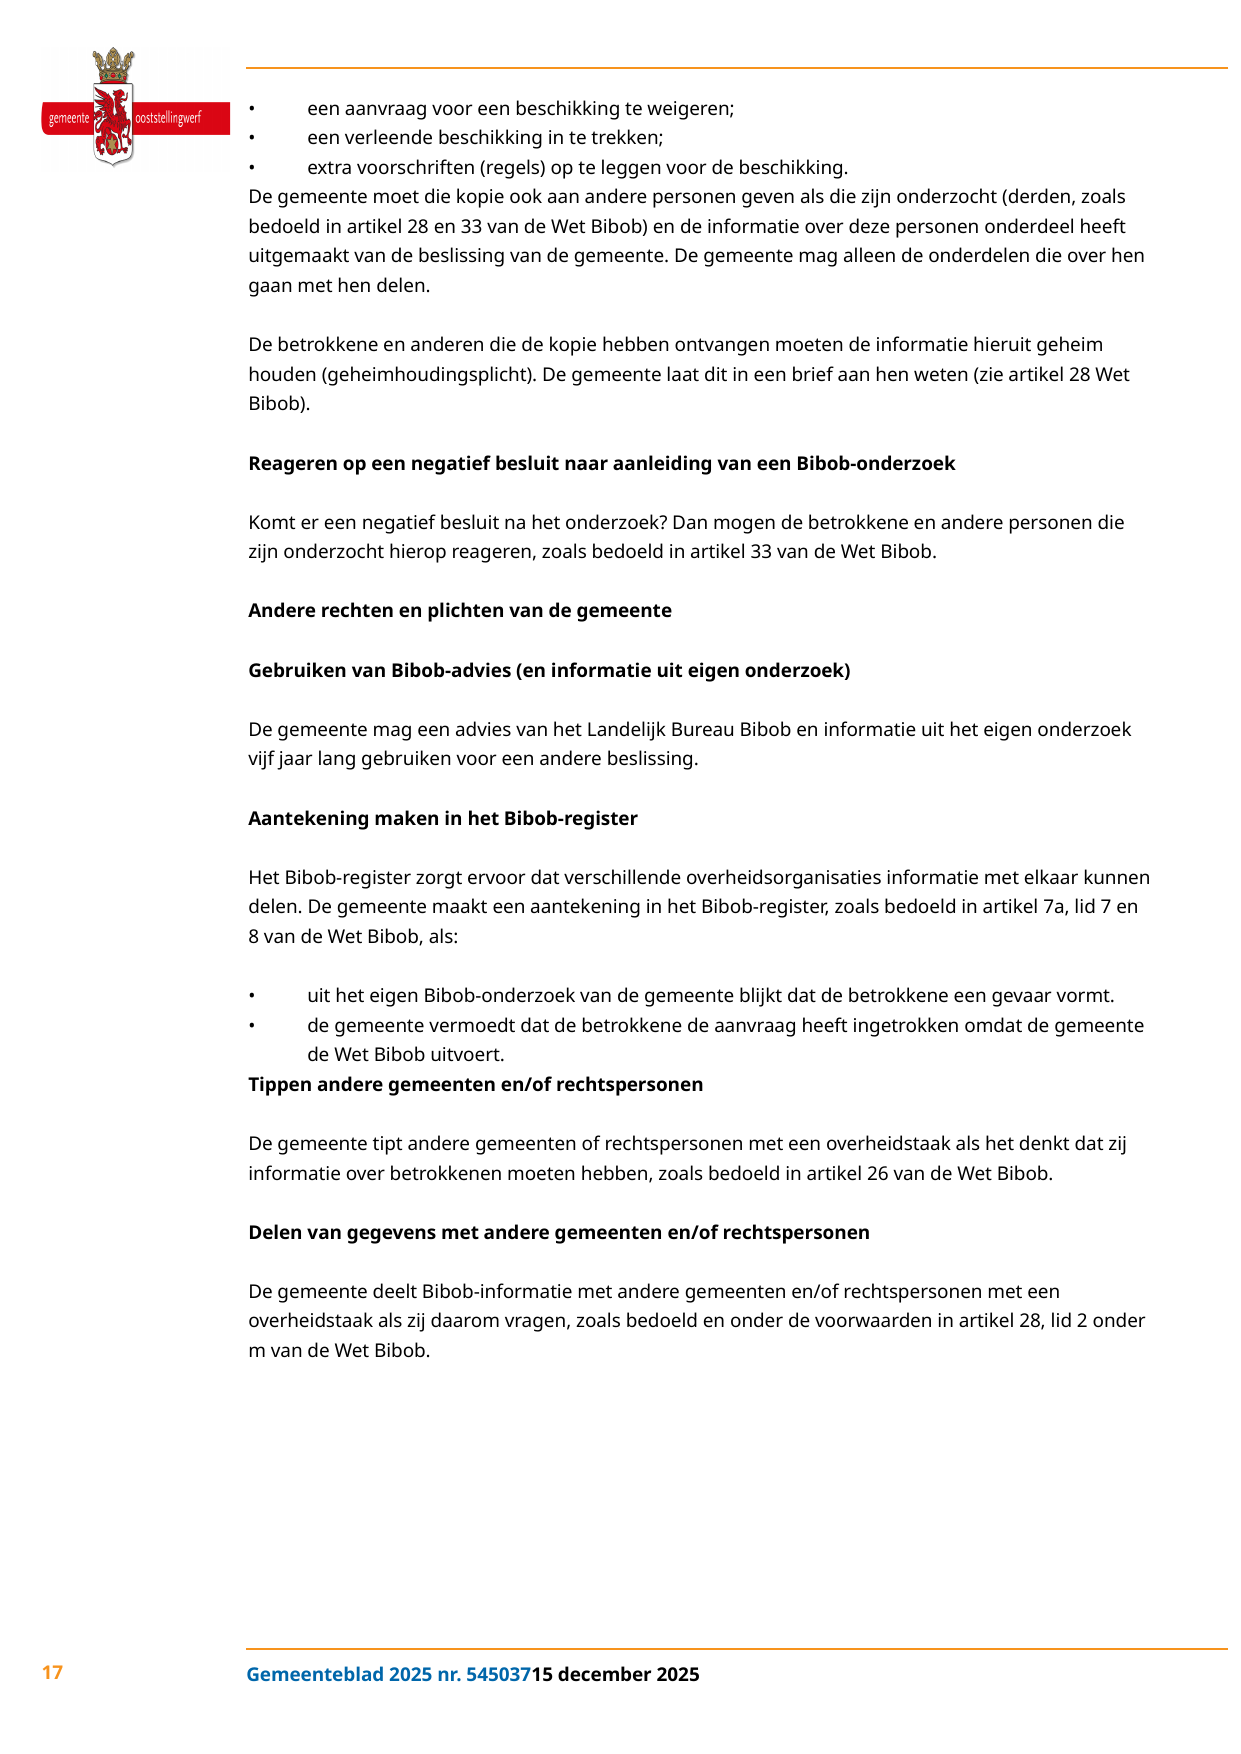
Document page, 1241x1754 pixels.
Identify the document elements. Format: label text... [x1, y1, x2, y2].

text De gemeente tipt andere gemeenten of rechtspersonen met een overheidstaak als het denkt dat zij informatie over betrokkenen moeten hebben, zoals bedoeld in artikel 26 van de Wet Bibob. [248, 1130, 1152, 1186]
text Reageren op een negatief besluit naar aanleiding van een Bibob-onderzoek [248, 450, 1152, 476]
text De gemeente moet die kopie ook aan andere personen geven als die zijn onderzocht (derden, zoals bedoeld in artikel 28 en 33 van de Wet Bibob) en de informatie over deze personen onderdeel heeft uitgemaakt van de beslissing van de gemeente. De gemeente mag alleen de onderdelen die over hen gaan met hen delen. [248, 183, 1152, 298]
text De gemeente mag een advies van het Landelijk Bureau Bibob en informatie uit het eigen onderzoek vijf jaar lang gebruiken voor een andere beslissing. [248, 716, 1152, 771]
list de gemeente vermoedt dat de betrokkene de aanvraag heeft ingetrokken omdat de gemeente de Wet Bibob uitvoert. [248, 1012, 1152, 1067]
list een verleende beschikking in te trekken; [248, 124, 1152, 150]
text Tippen andere gemeenten en/of rechtspersonen [248, 1071, 1152, 1097]
text Het Bibob-register zorgt ervoor dat verschillende overheidsorganisaties informatie met elkaar kunnen delen. De gemeente maakt een aantekening in het Bibob-register, zoals bedoeld in artikel 7a, lid 7 en 8 van de Wet Bibob, als: [248, 864, 1152, 949]
text De betrokkene en anderen die de kopie hebben ontvangen moeten de informatie hieruit geheim houden (geheimhoudingsplicht). De gemeente laat dit in een brief aan hen weten (zie artikel 28 Wet Bibob). [248, 331, 1152, 416]
text De gemeente deelt Bibob-informatie met andere gemeenten en/of rechtspersonen met een overheidstaak als zij daarom vragen, zoals bedoeld en onder de voorwaarden in artikel 28, lid 2 onder m van de Wet Bibob. [248, 1278, 1152, 1363]
text Delen van gegevens met andere gemeenten en/of rechtspersonen [248, 1219, 1152, 1245]
picture [41, 47, 231, 172]
text Gebruiken van Bibob-advies (en informatie uit eigen onderzoek) [248, 657, 1152, 683]
list extra voorschriften (regels) op te leggen voor de beschikking. [248, 154, 1152, 180]
text Aantekening maken in het Bibob-register [248, 805, 1152, 831]
text Komt er een negatief besluit na het onderzoek? Dan mogen de betrokkene en andere personen die zijn onderzocht hierop reageren, zoals bedoeld in artikel 33 van de Wet Bibob. [248, 509, 1152, 564]
text Andere rechten en plichten van de gemeente [248, 598, 1152, 623]
list een aanvraag voor een beschikking te weigeren; [248, 95, 1152, 121]
list uit het eigen Bibob-onderzoek van de gemeente blijkt dat de betrokkene een gevaar vormt. [248, 982, 1152, 1008]
